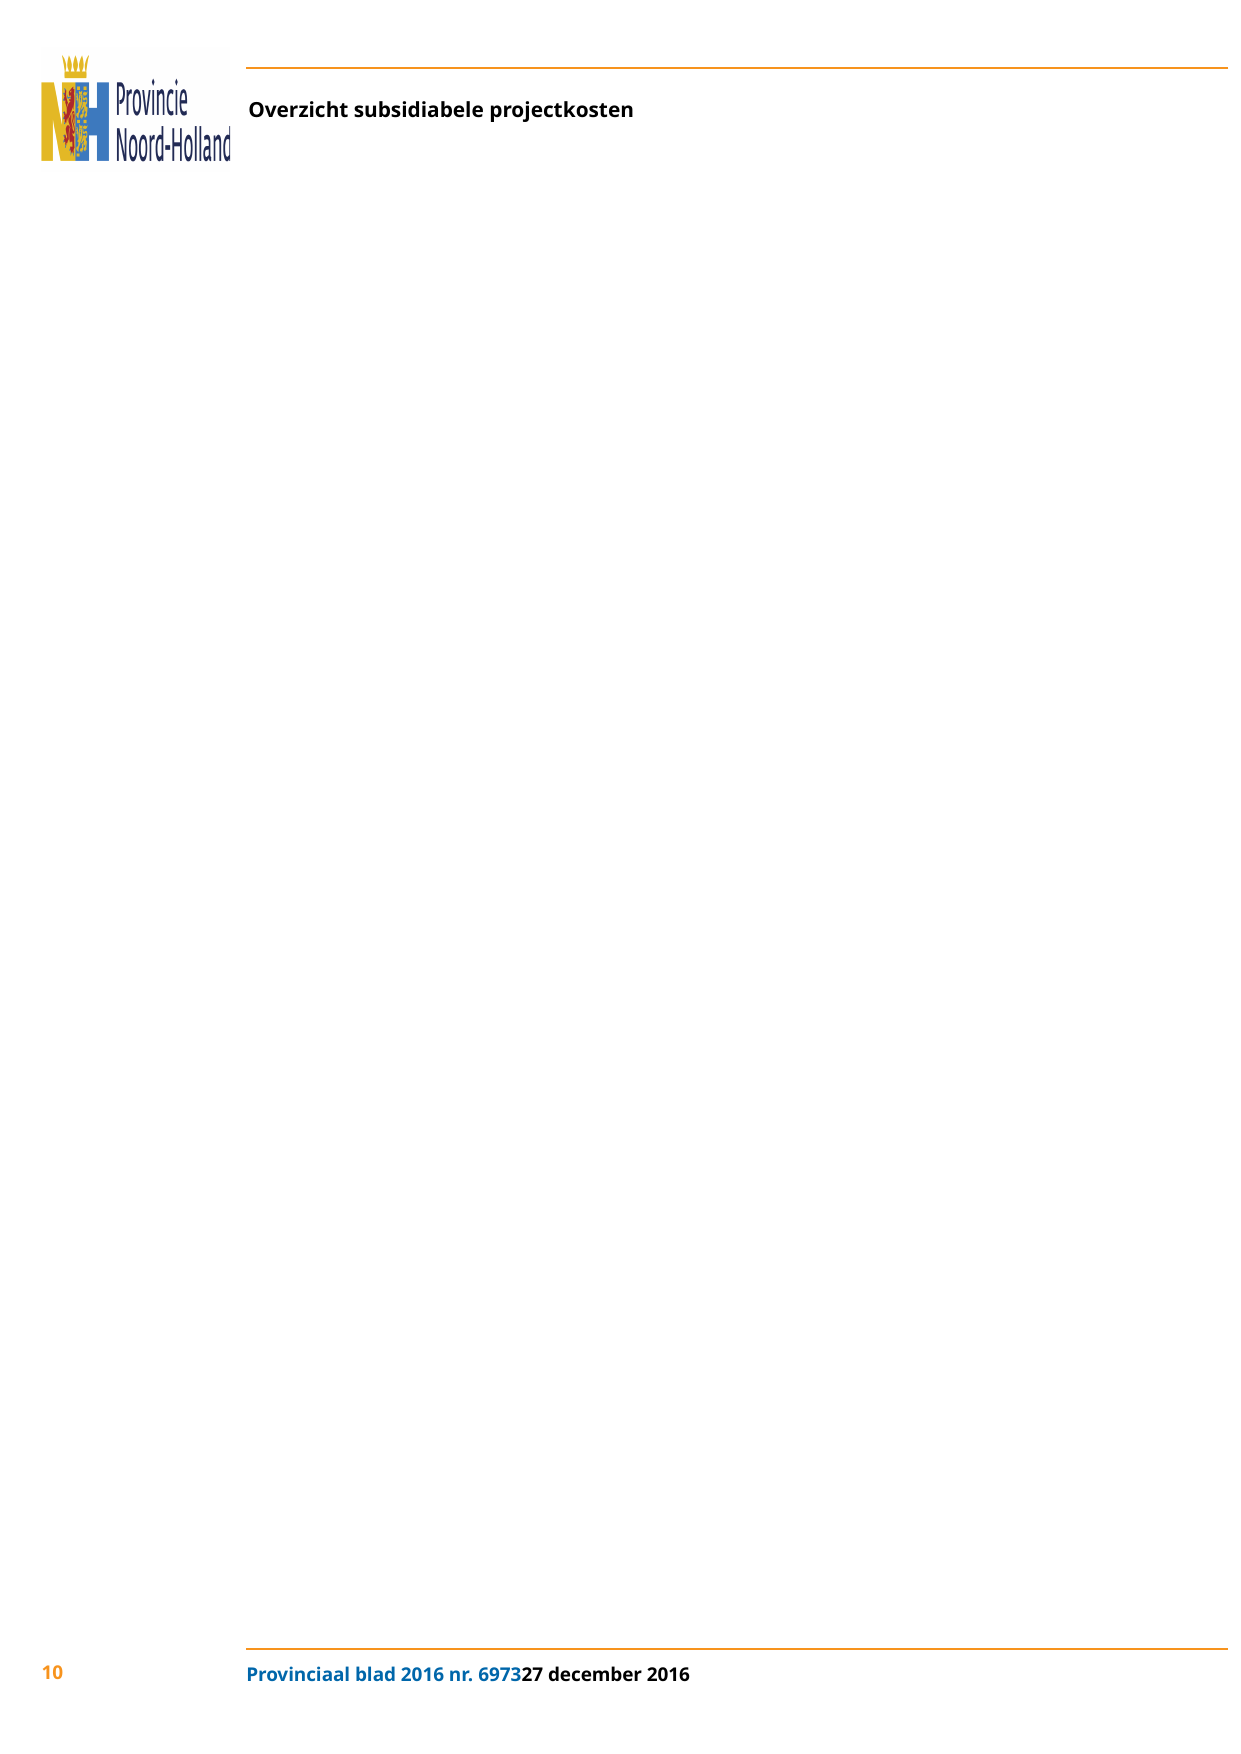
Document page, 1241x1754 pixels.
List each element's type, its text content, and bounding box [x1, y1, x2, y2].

picture [41, 47, 231, 172]
text Overzicht subsidiabele projectkosten [248, 95, 1152, 123]
